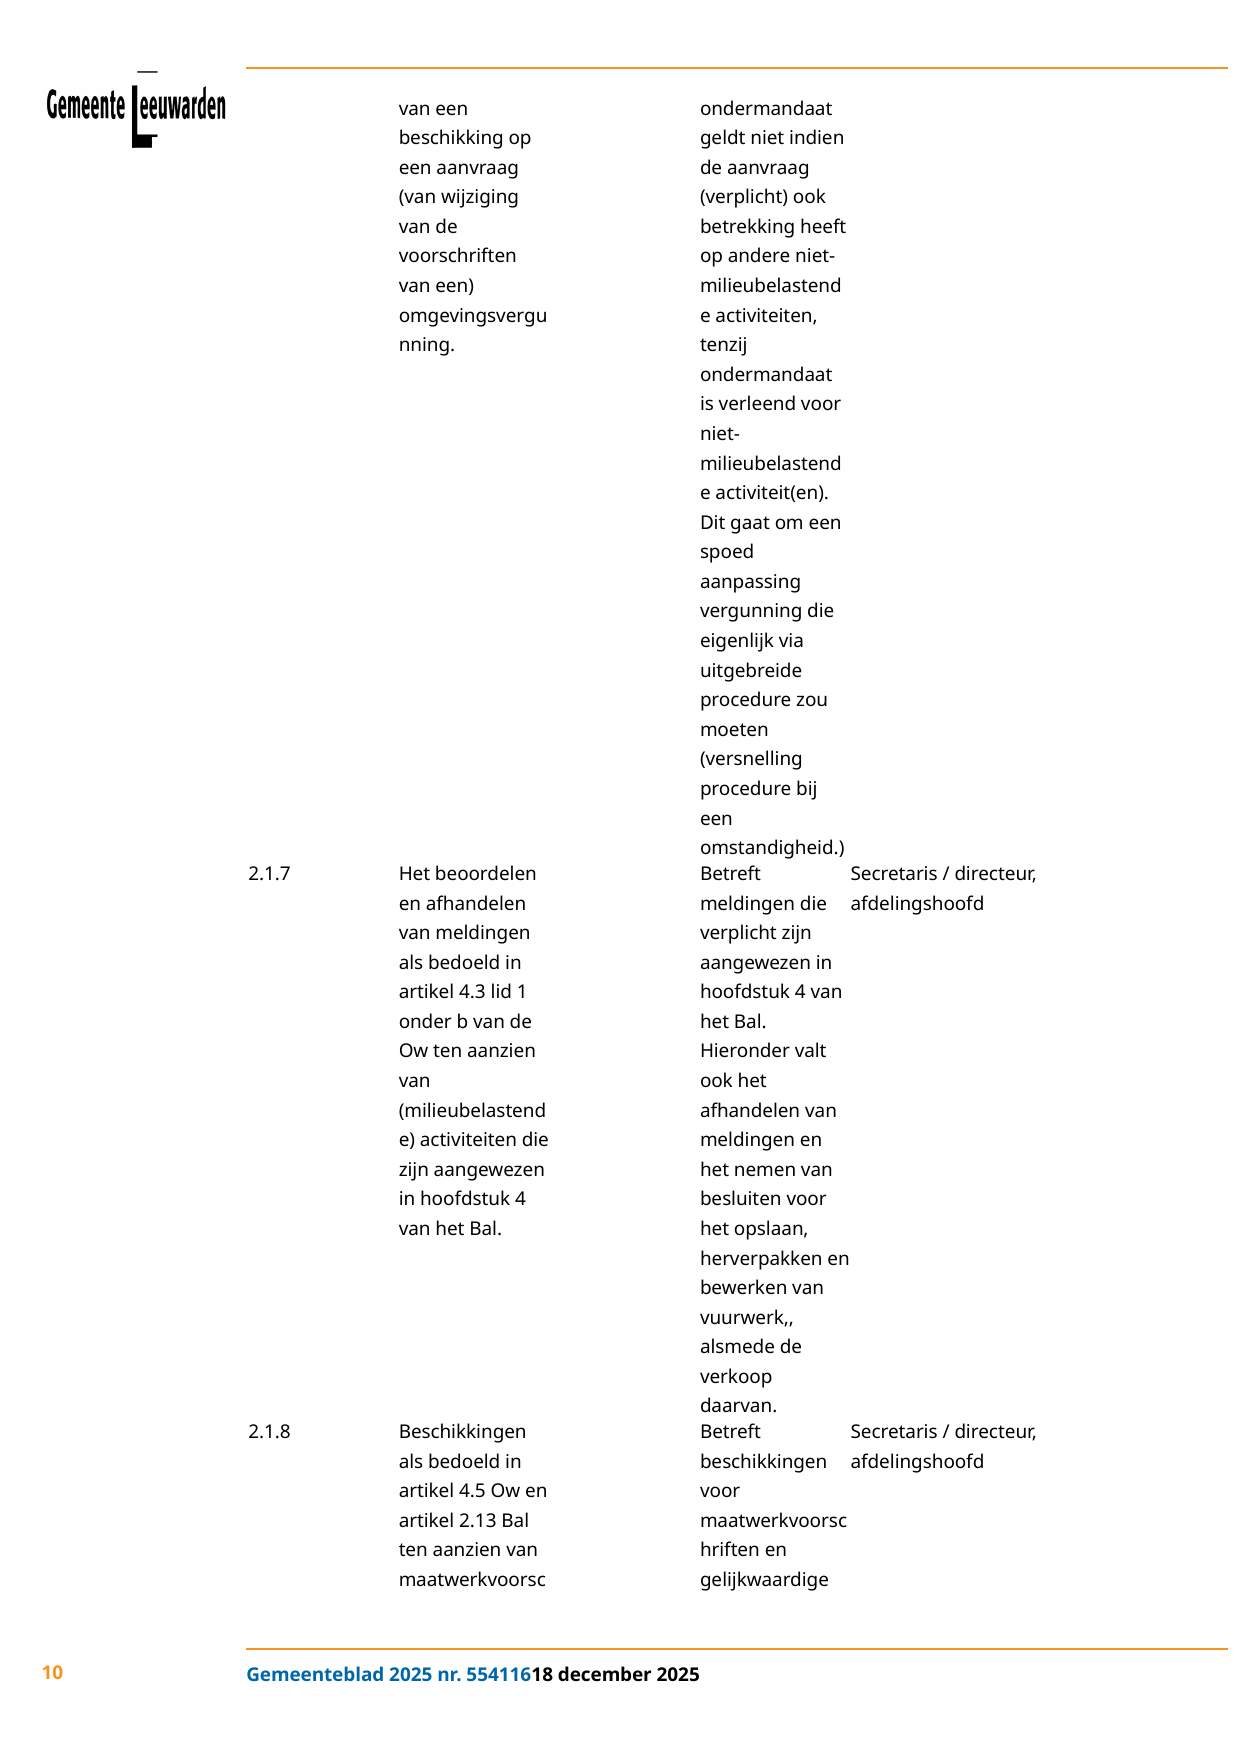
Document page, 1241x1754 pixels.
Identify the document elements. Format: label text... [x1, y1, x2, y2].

table_cell Secretaris / directeur, afdelingshoofd [850, 860, 1152, 1418]
table_cell Het beoordelen en afhandelen van meldingen als bedoeld in artikel 4.3 lid 1 onder b van de Ow ten aanzien van (milieubelastende) activiteiten die zijn aangewezen in hoofdstuk 4 van het Bal. [399, 860, 549, 1418]
table_cell [549, 1418, 700, 1592]
table_cell 2.1.7 [248, 860, 398, 1418]
table_cell [248, 95, 398, 860]
table_cell [850, 95, 1152, 860]
table_cell Secretaris / directeur, afdelingshoofd [850, 1418, 1152, 1592]
table_cell [549, 95, 700, 860]
table_cell van een beschikking op een aanvraag (van wijziging van de voorschriften van een) omgevingsvergunning. [399, 95, 549, 860]
table_cell [549, 860, 700, 1418]
picture [41, 47, 231, 172]
table_cell Betreft meldingen die verplicht zijn aangewezen in hoofdstuk 4 van het Bal. Hieronder valt ook het afhandelen van meldingen en het nemen van besluiten voor het opslaan, herverpakken en bewerken van vuurwerk,, alsmede de verkoop daarvan. [700, 860, 850, 1418]
table_cell ondermandaat geldt niet indien de aanvraag (verplicht) ook betrekking heeft op andere niet-milieubelastende activiteiten, tenzij ondermandaat is verleend voor niet-milieubelastende activiteit(en). Dit gaat om een spoed aanpassing vergunning die eigenlijk via uitgebreide procedure zou moeten (versnelling procedure bij een omstandigheid.) [700, 95, 850, 860]
table_cell Beschikkingen als bedoeld in artikel 4.5 Ow en artikel 2.13 Bal ten aanzien van maatwerkvoorsc [399, 1418, 549, 1592]
table_cell Betreft beschikkingen voor maatwerkvoorschriften en gelijkwaardige [700, 1418, 850, 1592]
table_cell 2.1.8 [248, 1418, 398, 1592]
